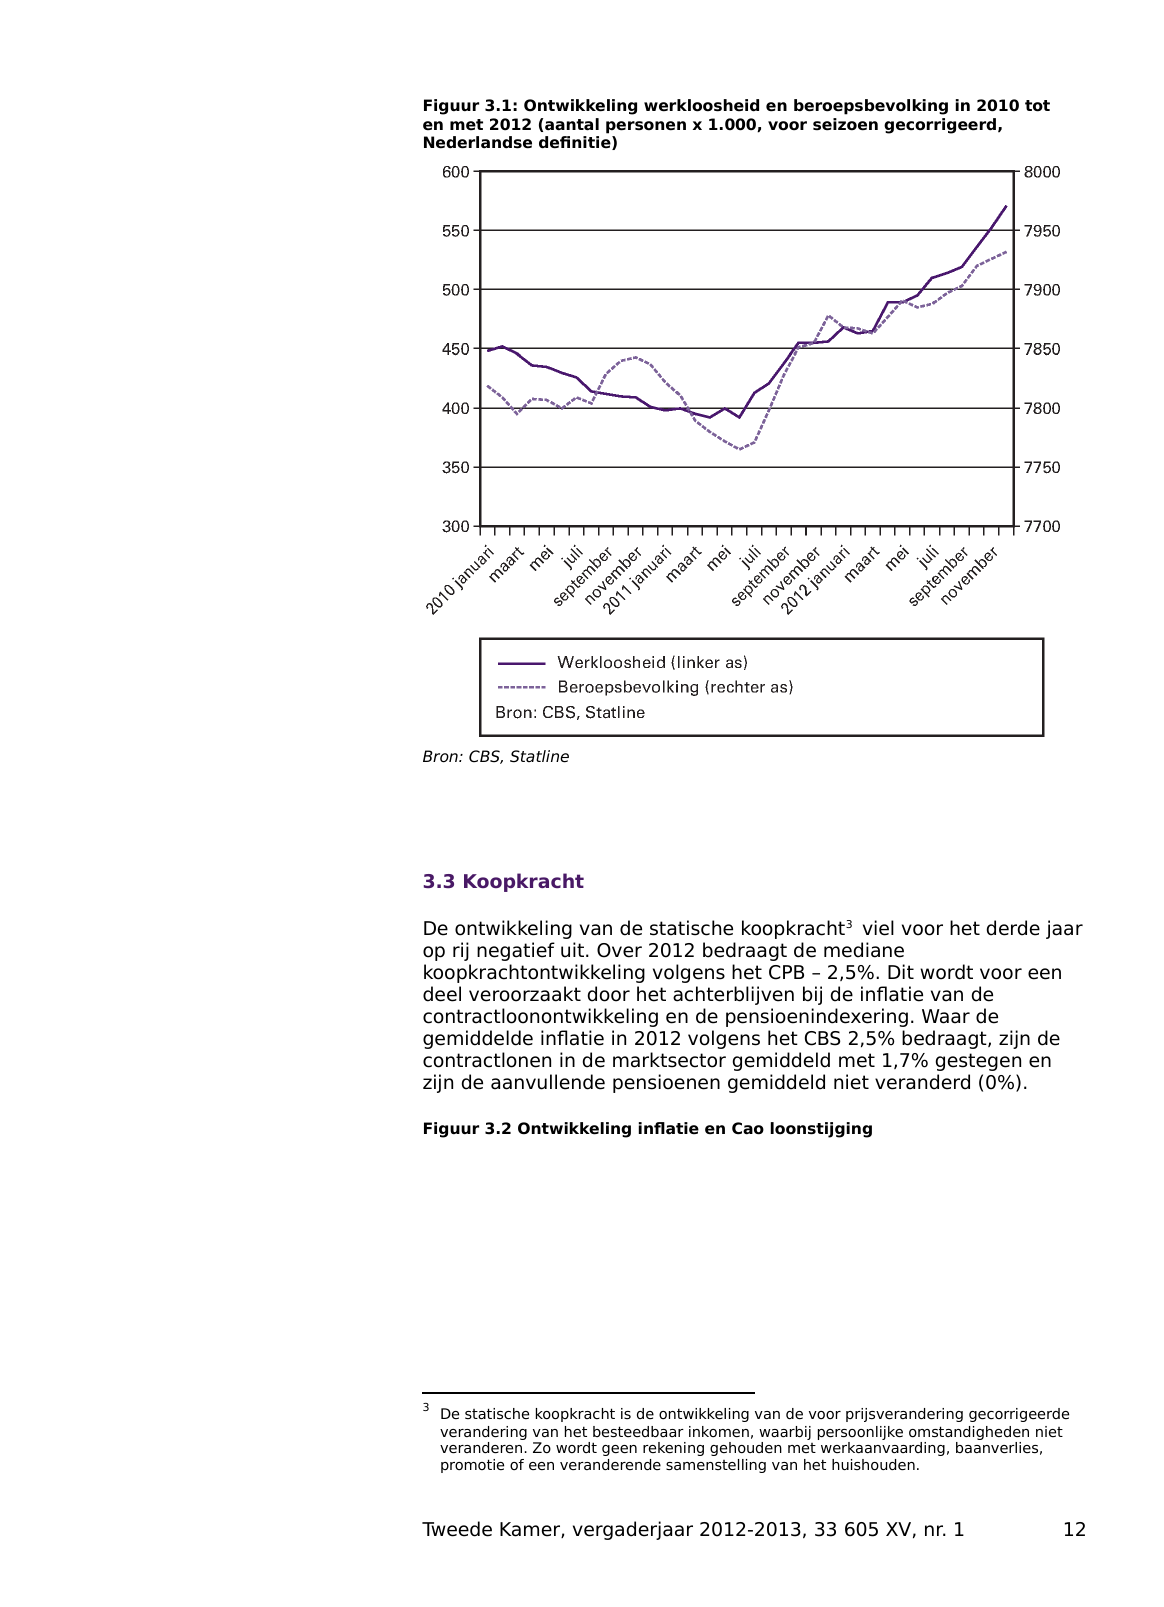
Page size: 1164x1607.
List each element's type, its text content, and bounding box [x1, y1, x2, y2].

text Figuur 3.1: Ontwikkeling werkloosheid en beroepsbevolking in 2010 tot en met 2012 (aantal personen x 1.000, voor seizoen gecorrigeerd, Nederlandse definitie) [422, 97, 1060, 152]
text De statische koopkracht is de ontwikkeling van de voor prijsverandering gecorrigeerde verandering van het besteedbaar inkomen, waarbij persoonlijke omstandigheden niet veranderen. Zo wordt geen rekening gehouden met werkaanvaarding, baanverlies, promotie of een veranderende samenstelling van het huishouden. [422, 1402, 1087, 1474]
text De ontwikkeling van de statische koopkracht viel voor het derde jaar op rij negatief uit. Over 2012 bedraagt de mediane koopkrachtontwikkeling volgens het CPB – 2,5%. Dit wordt voor een deel veroorzaakt door het achterblijven bij de inflatie van de contractloonontwikkeling en de pensioenindexering. Waar de gemiddelde inflatie in 2012 volgens het CBS 2,5% bedraagt, zijn de contractlonen in de marktsector gemiddeld met 1,7% gestegen en zijn de aanvullende pensioenen gemiddeld niet veranderd (0%). [422, 918, 1087, 1094]
picture [422, 163, 1060, 737]
text Figuur 3.2 Ontwikkeling inflatie en Cao loonstijging [422, 1120, 1036, 1138]
subtitle 3.3 Koopkracht [422, 871, 1087, 893]
text Bron: CBS, Statline [422, 748, 1060, 766]
